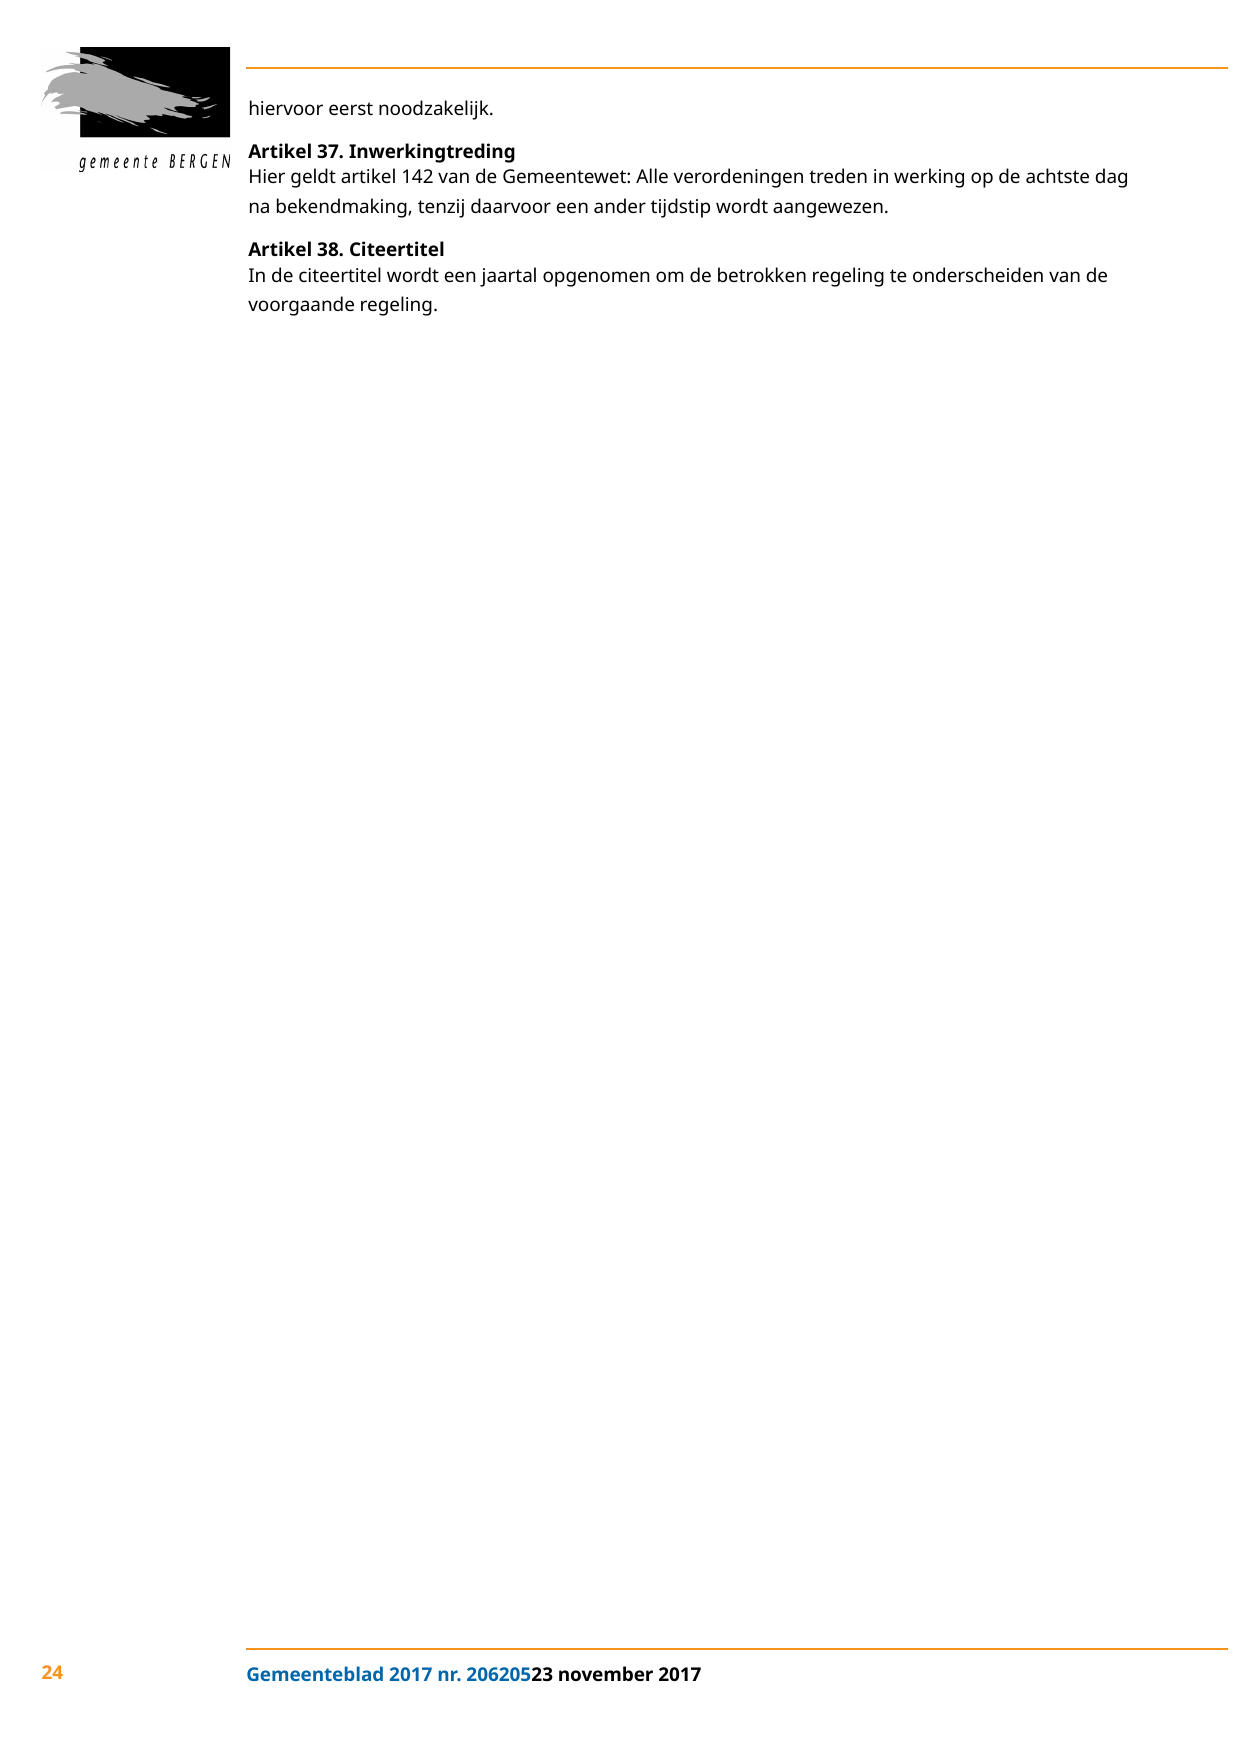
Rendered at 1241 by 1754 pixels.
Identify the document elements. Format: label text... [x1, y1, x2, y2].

picture [41, 47, 231, 172]
text Hier geldt artikel 142 van de Gemeentewet: Alle verordeningen treden in werking op de achtste dag na bekendmaking, tenzij daarvoor een ander tijdstip wordt aangewezen. [248, 164, 1152, 219]
text Artikel 37. Inwerkingtreding [248, 138, 1152, 164]
text In de citeertitel wordt een jaartal opgenomen om de betrokken regeling te onderscheiden van de voorgaande regeling. [248, 262, 1152, 317]
text Artikel 38. Citeertitel [248, 236, 1152, 262]
text hiervoor eerst noodzakelijk. [248, 95, 1152, 121]
